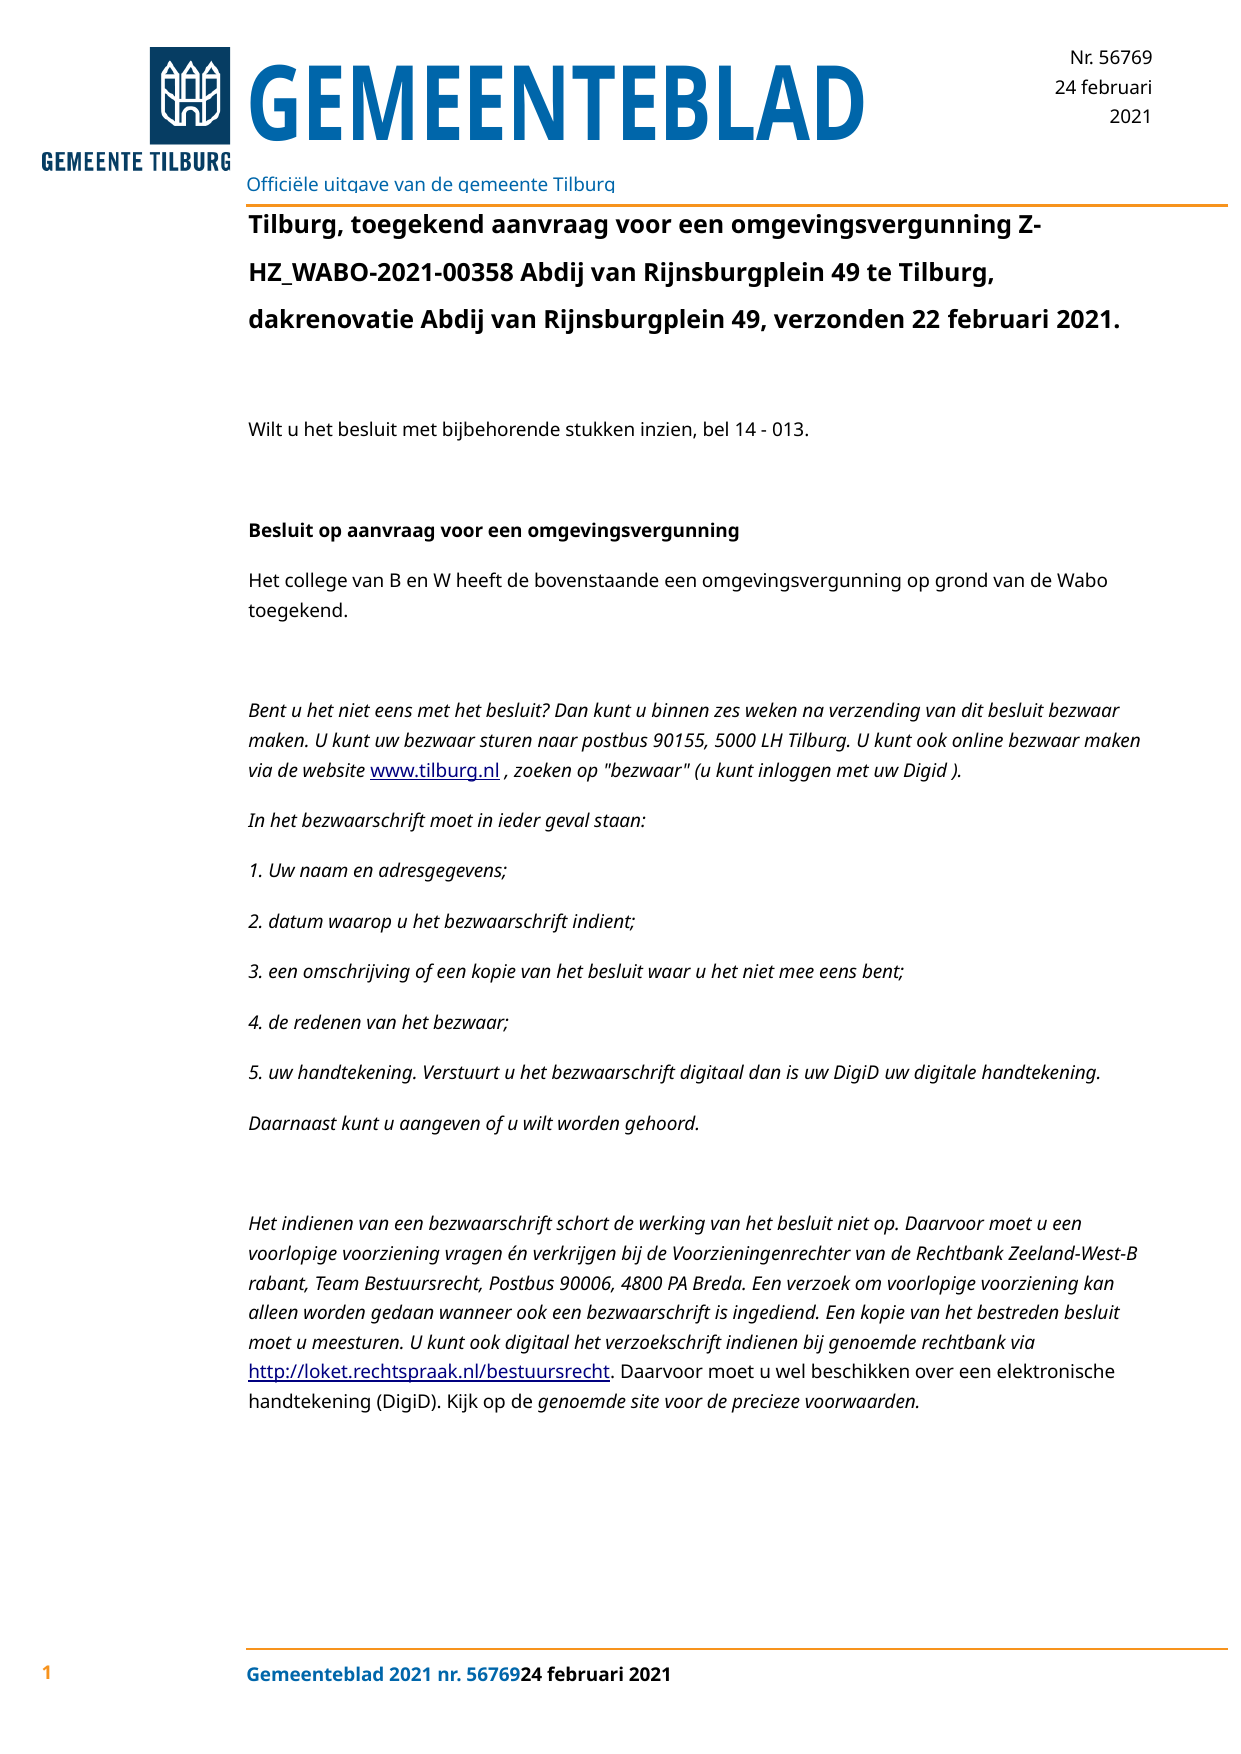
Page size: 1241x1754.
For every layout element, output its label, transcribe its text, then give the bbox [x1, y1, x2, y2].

text 1. Uw naam en adresgegevens; [248, 858, 1152, 883]
text 5. uw handtekening. Verstuurt u het bezwaarschrift digitaal dan is uw DigiD uw digitale handtekening. [248, 1059, 1152, 1085]
picture [41, 47, 231, 172]
text Tilburg, toegekend aanvraag voor een omgevingsvergunning Z-HZ_WABO-2021-00358 Abdij van Rijnsburgplein 49 te Tilburg, dakrenovatie Abdij van Rijnsburgplein 49, verzonden 22 februari 2021. [248, 207, 1152, 336]
text Bent u het niet eens met het besluit? Dan kunt u binnen zes weken na verzending van dit besluit bezwaar maken. U kunt uw bezwaar sturen naar postbus 90155, 5000 LH Tilburg. U kunt ook online bezwaar maken via de website www.tilburg.nl , zoeken op "bezwaar" (u kunt inloggen met uw Digid ). [248, 698, 1152, 782]
text Het indienen van een bezwaarschrift schort de werking van het besluit niet op. Daarvoor moet u een voorlopige voorziening vragen én verkrijgen bij de Voorzieningenrechter van de Rechtbank Zeeland-West-B rabant, Team Bestuursrecht, Postbus 90006, 4800 PA Breda. Een verzoek om voorlopige voorziening kan alleen worden gedaan wanneer ook een bezwaarschrift is ingediend. Een kopie van het bestreden besluit moet u meesturen. U kunt ook digitaal het verzoekschrift indienen bij genoemde rechtbank via http://loket.rechtspraak.nl/bestuursrecht. Daarvoor moet u wel beschikken over een elektronische handtekening (DigiD). Kijk op de genoemde site voor de precieze voorwaarden. [248, 1211, 1152, 1414]
text In het bezwaarschrift moet in ieder geval staan: [248, 807, 1152, 833]
text 3. een omschrijving of een kopie van het besluit waar u het niet mee eens bent; [248, 958, 1152, 984]
text Besluit op aanvraag voor een omgevingsvergunning [248, 517, 1152, 542]
text 2. datum waarop u het bezwaarschrift indient; [248, 908, 1152, 934]
text Het college van B en W heeft de bovenstaande een omgevingsvergunning op grond van de Wabo toegekend. [248, 567, 1152, 622]
text Wilt u het besluit met bijbehorende stukken inzien, bel 14 - 013. [248, 416, 1152, 442]
text 4. de redenen van het bezwaar; [248, 1009, 1152, 1034]
text Daarnaast kunt u aangeven of u wilt worden gehoord. [248, 1110, 1152, 1135]
